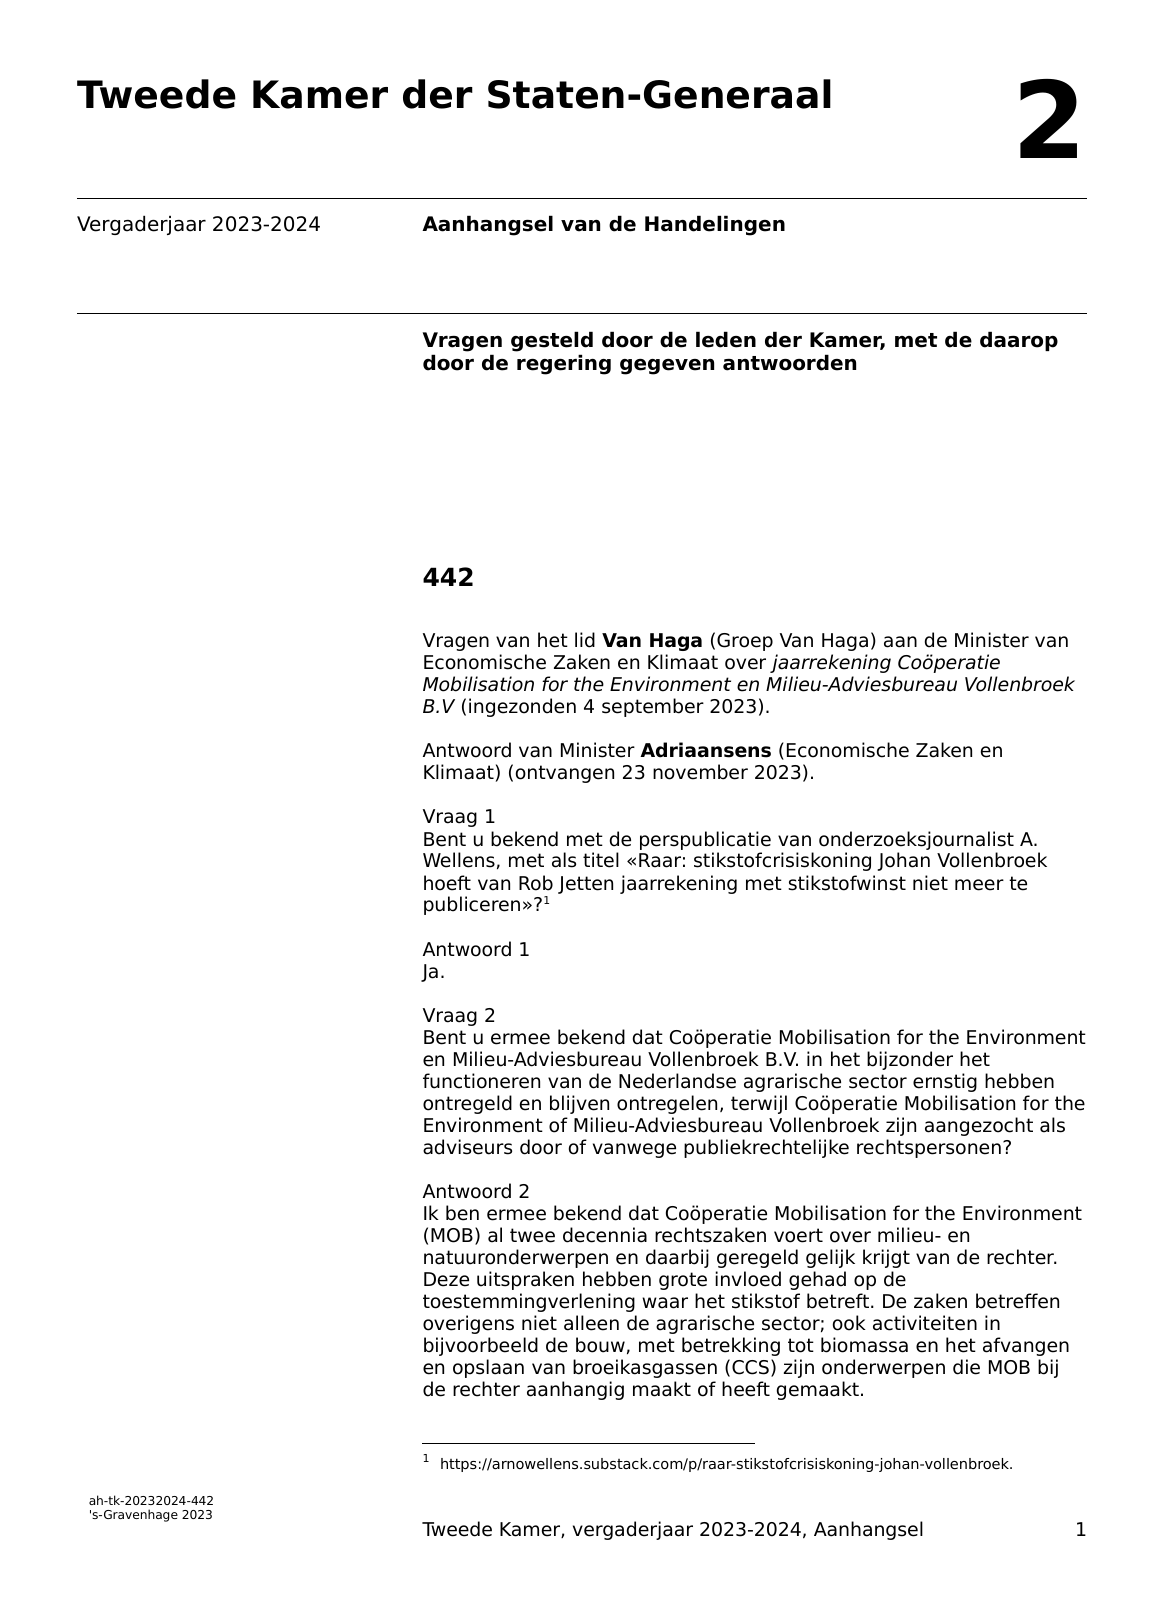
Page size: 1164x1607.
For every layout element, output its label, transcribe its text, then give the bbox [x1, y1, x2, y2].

text Bent u ermee bekend dat Coöperatie Mobilisation for the Environment en Milieu-Adviesbureau Vollenbroek B.V. in het bijzonder het functioneren van de Nederlandse agrarische sector ernstig hebben ontregeld en blijven ontregelen, terwijl Coöperatie Mobilisation for the Environment of Milieu-Adviesbureau Vollenbroek zijn aangezocht als adviseurs door of vanwege publiekrechtelijke rechtspersonen? [422, 1027, 1087, 1158]
text Ja. [422, 961, 1087, 982]
table_cell Vergaderjaar 2023-2024 [77, 199, 422, 313]
table_cell Aanhangsel van de Handelingen [422, 199, 1087, 313]
text Bent u bekend met de perspublicatie van onderzoeksjournalist A. Wellens, met als titel «Raar: stikstofcrisiskoning Johan Vollenbroek hoeft van Rob Jetten jaarrekening met stikstofwinst niet meer te publiceren»? [422, 828, 1087, 916]
text Vraag 2 [422, 1005, 1087, 1027]
text Vragen van het lid Van Haga (Groep Van Haga) aan de Minister van Economische Zaken en Klimaat over jaarrekening Coöperatie Mobilisation for the Environment en Milieu-Adviesbureau Vollenbroek B.V (ingezonden 4 september 2023). [422, 630, 1087, 718]
text Antwoord van Minister Adriaansens (Economische Zaken en Klimaat) (ontvangen 23 november 2023). [422, 740, 1087, 784]
table_header 2 [886, 59, 1087, 198]
text Antwoord 1 [422, 938, 1087, 961]
text 442 [422, 563, 1087, 592]
text Ik ben ermee bekend dat Coöperatie Mobilisation for the Environment (MOB) al twee decennia rechtszaken voert over milieu- en natuuronderwerpen en daarbij geregeld gelijk krijgt van de rechter. Deze uitspraken hebben grote invloed gehad op de toestemmingverlening waar het stikstof betreft. De zaken betreffen overigens niet alleen de agrarische sector; ook activiteiten in bijvoorbeeld de bouw, met betrekking tot biomassa en het afvangen en opslaan van broeikasgassen (CCS) zijn onderwerpen die MOB bij de rechter aanhangig maakt of heeft gemaakt. [422, 1203, 1087, 1401]
text ah-tk-20232024-442 [88, 1494, 323, 1508]
text 's-Gravenhage 2023 [88, 1508, 323, 1522]
text Vraag 1 [422, 806, 1087, 828]
table_header Tweede Kamer der Staten-Generaal [77, 59, 886, 198]
table_cell Vragen gesteld door de leden der Kamer, met de daarop door de regering gegeven antwoorden [422, 314, 1087, 375]
text Antwoord 2 [422, 1181, 1087, 1203]
table_cell [77, 314, 422, 375]
text https://arnowellens.substack.com/p/raar-stikstofcrisiskoning-johan-vollenbroek. [422, 1452, 1087, 1474]
